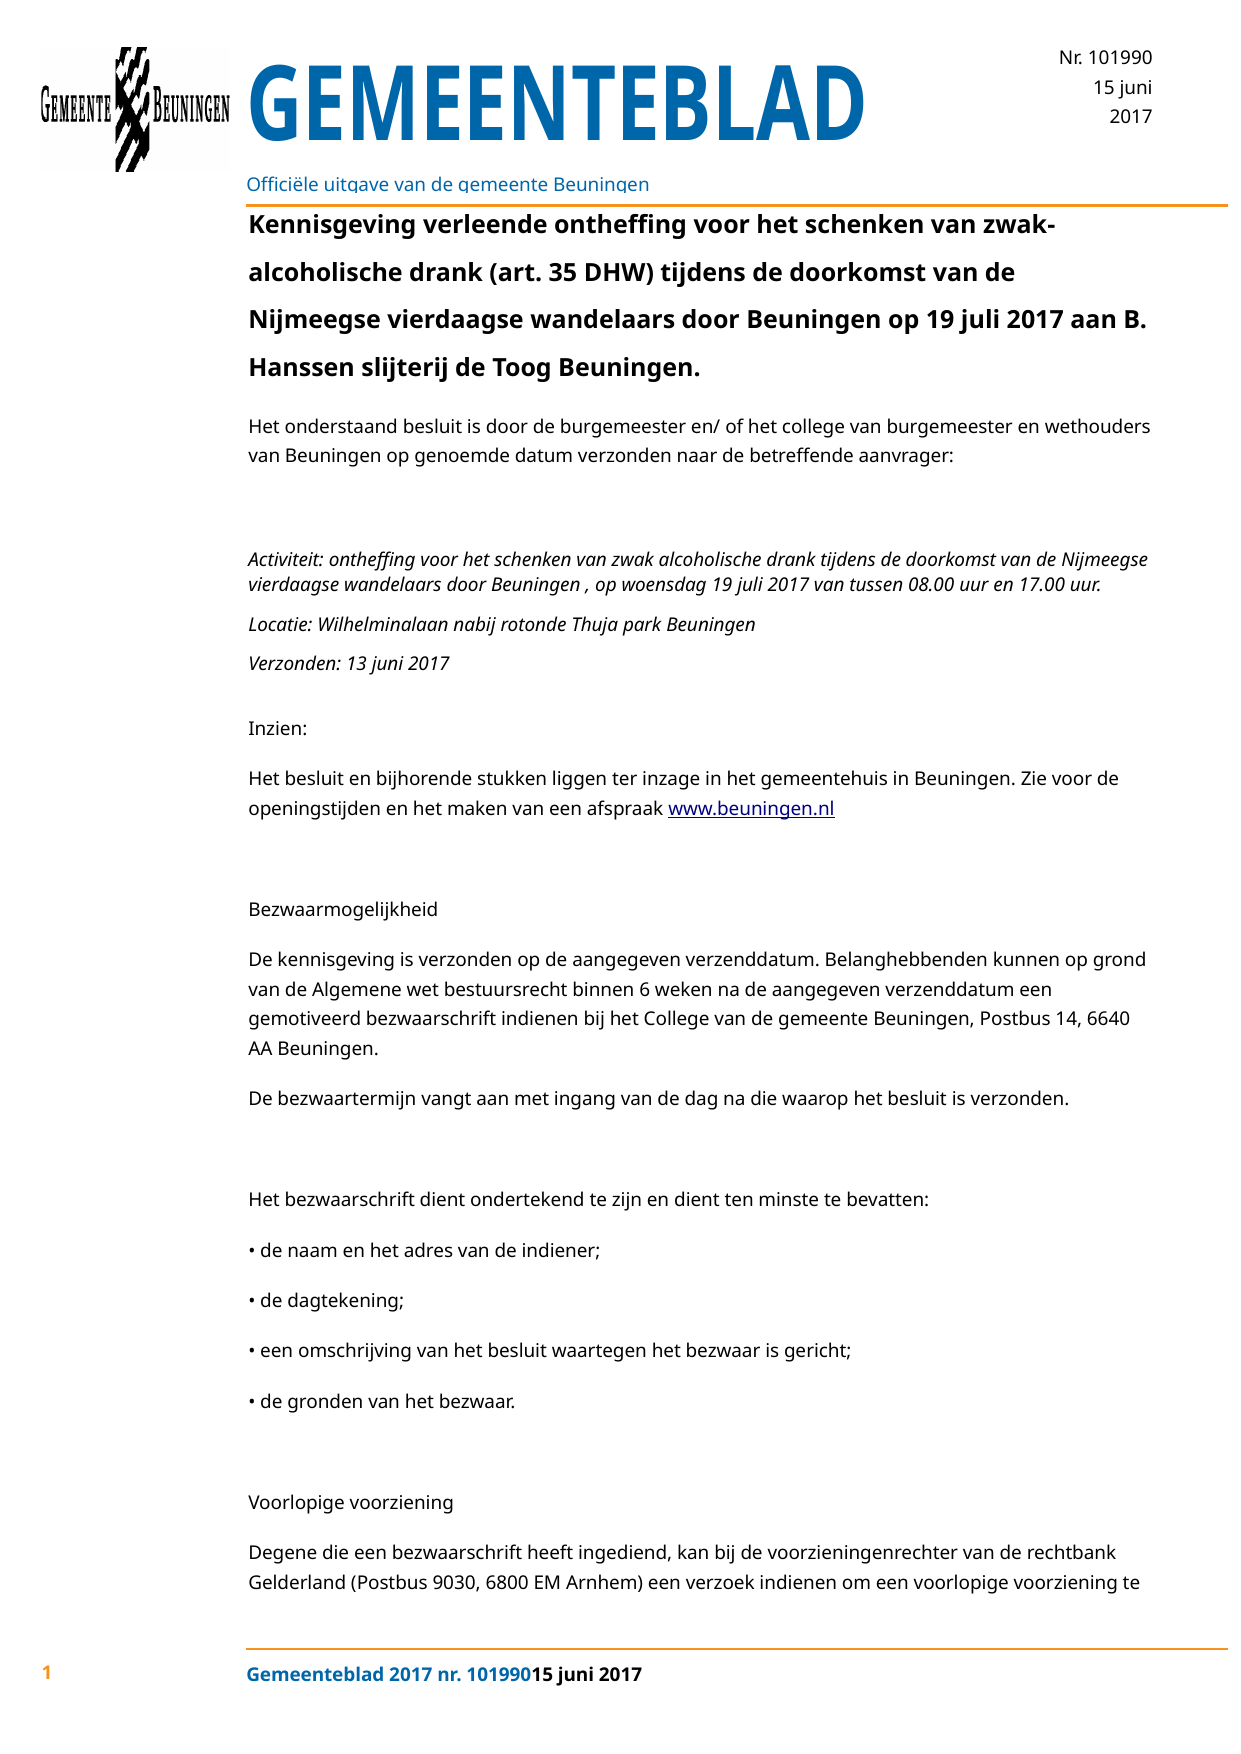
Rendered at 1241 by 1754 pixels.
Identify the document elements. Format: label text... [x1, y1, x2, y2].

text Activiteit: ontheffing voor het schenken van zwak alcoholische drank tijdens de doorkomst van de Nijmeegse vierdaagse wandelaars door Beuningen , op woensdag 19 juli 2017 van tussen 08.00 uur en 17.00 uur. [248, 546, 1152, 597]
text Voorlopige voorziening [248, 1489, 1152, 1515]
text Locatie: Wilhelminalaan nabij rotonde Thuja park Beuningen [248, 611, 1152, 637]
text Bezwaarmogelijkheid [248, 896, 1152, 922]
text De bezwaartermijn vangt aan met ingang van de dag na die waarop het besluit is verzonden. [248, 1086, 1152, 1111]
text • een omschrijving van het besluit waartegen het bezwaar is gericht; [248, 1338, 1152, 1363]
text • de dagtekening; [248, 1287, 1152, 1313]
text • de naam en het adres van de indiener; [248, 1237, 1152, 1263]
text Verzonden: 13 juni 2017 [248, 650, 1152, 676]
text Het besluit en bijhorende stukken liggen ter inzage in het gemeentehuis in Beuningen. Zie voor de openingstijden en het maken van een afspraak www.beuningen.nl [248, 766, 1152, 821]
text • de gronden van het bezwaar. [248, 1388, 1152, 1414]
text Kennisgeving verleende ontheffing voor het schenken van zwak-alcoholische drank (art. 35 DHW) tijdens de doorkomst van de Nijmeegse vierdaagse wandelaars door Beuningen op 19 juli 2017 aan B. Hanssen slijterij de Toog Beuningen. [248, 207, 1152, 384]
text Het bezwaarschrift dient ondertekend te zijn en dient ten minste te bevatten: [248, 1186, 1152, 1212]
text Het onderstaand besluit is door de burgemeester en/ of het college van burgemeester en wethouders van Beuningen op genoemde datum verzonden naar de betreffende aanvrager: [248, 413, 1152, 468]
text Inzien: [248, 715, 1152, 741]
text Degene die een bezwaarschrift heeft ingediend, kan bij de voorzieningenrechter van de rechtbank Gelderland (Postbus 9030, 6800 EM Arnhem) een verzoek indienen om een voorlopige voorziening te [248, 1539, 1152, 1595]
text De kennisgeving is verzonden op de aangegeven verzenddatum. Belanghebbenden kunnen op grond van de Algemene wet bestuursrecht binnen 6 weken na de aangegeven verzenddatum een gemotiveerd bezwaarschrift indienen bij het College van de gemeente Beuningen, Postbus 14, 6640 AA Beuningen. [248, 946, 1152, 1061]
picture [41, 47, 231, 172]
